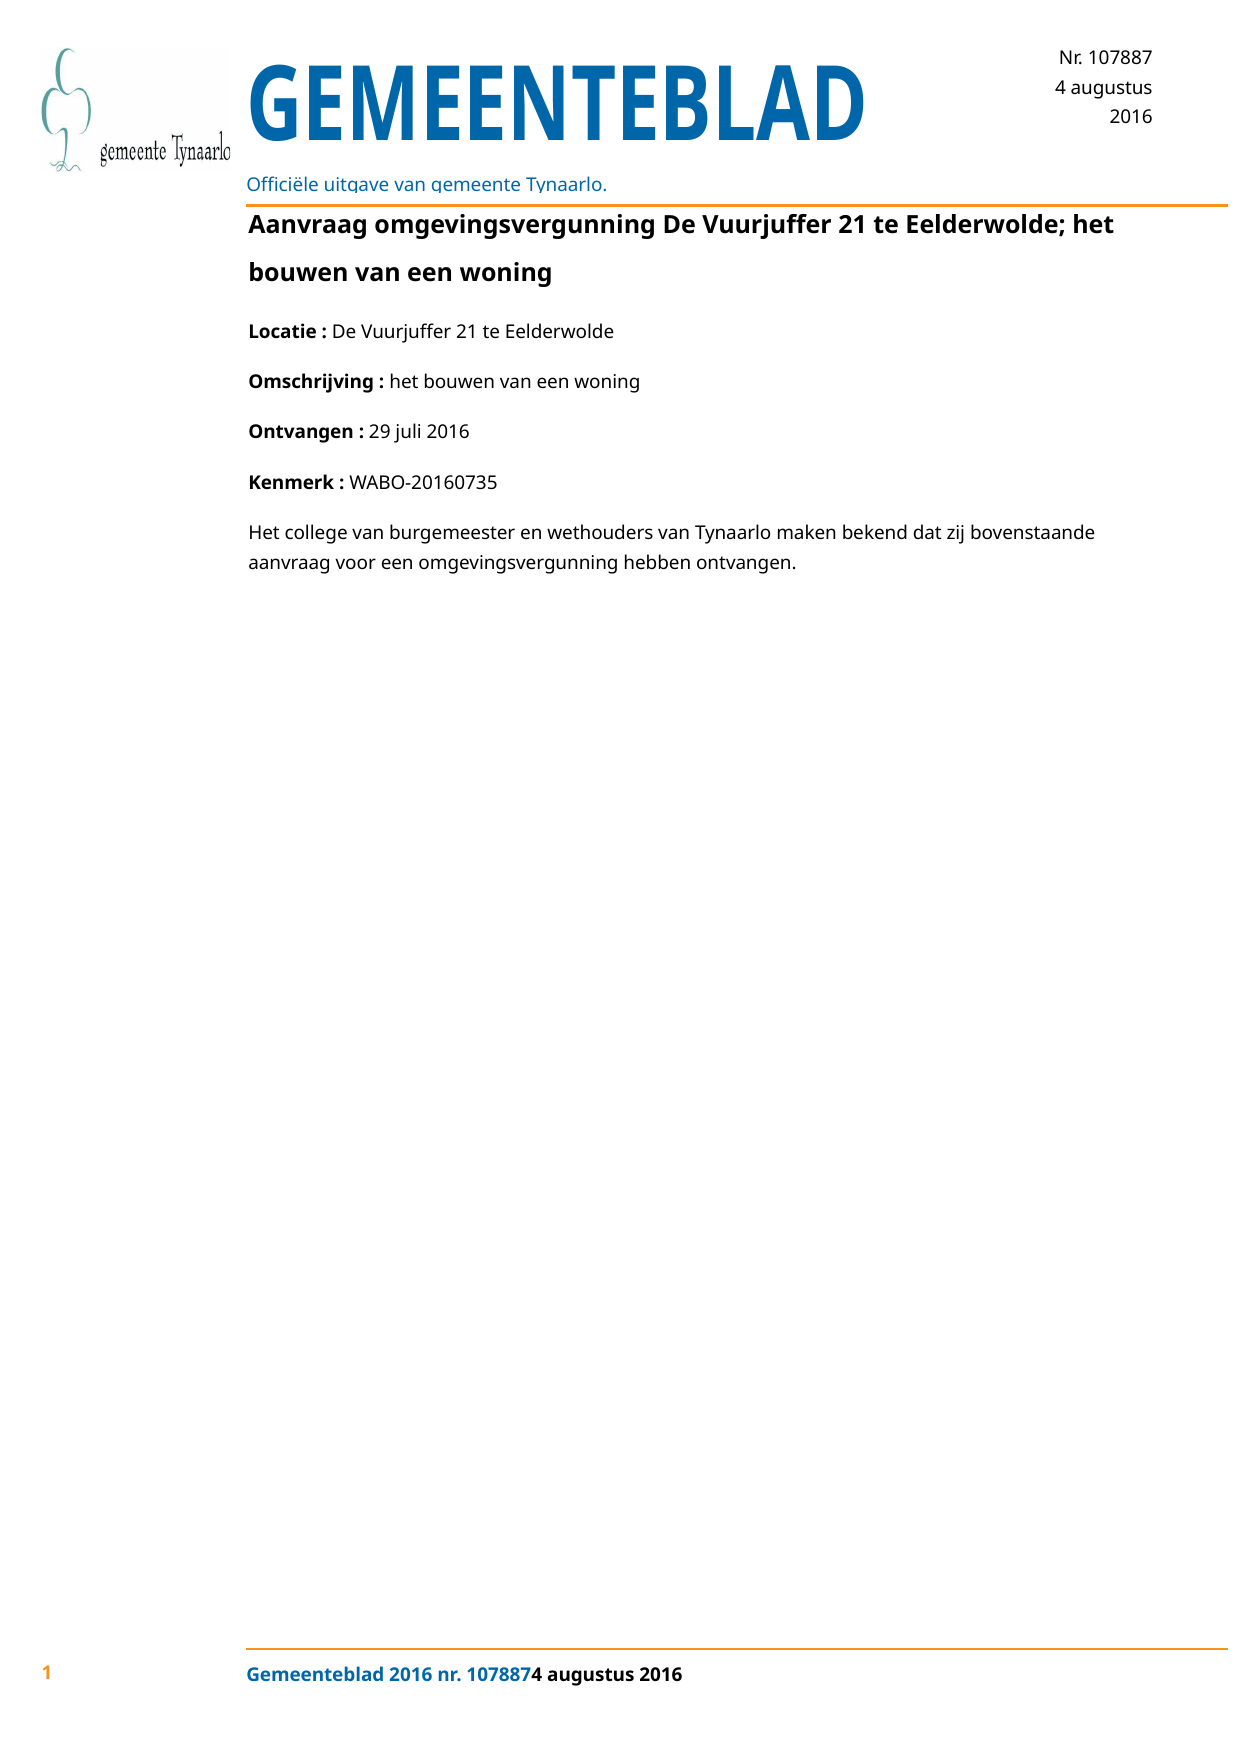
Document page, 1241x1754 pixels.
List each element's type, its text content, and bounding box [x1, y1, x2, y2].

text Omschrijving : het bouwen van een woning [248, 368, 1152, 394]
picture [41, 47, 231, 172]
text Aanvraag omgevingsvergunning De Vuurjuffer 21 te Eelderwolde; het bouwen van een woning [248, 207, 1152, 288]
text Kenmerk : WABO-20160735 [248, 469, 1152, 495]
text Het college van burgemeester en wethouders van Tynaarlo maken bekend dat zij bovenstaande aanvraag voor een omgevingsvergunning hebben ontvangen. [248, 519, 1152, 575]
text Locatie : De Vuurjuffer 21 te Eelderwolde [248, 318, 1152, 344]
text Ontvangen : 29 juli 2016 [248, 419, 1152, 444]
